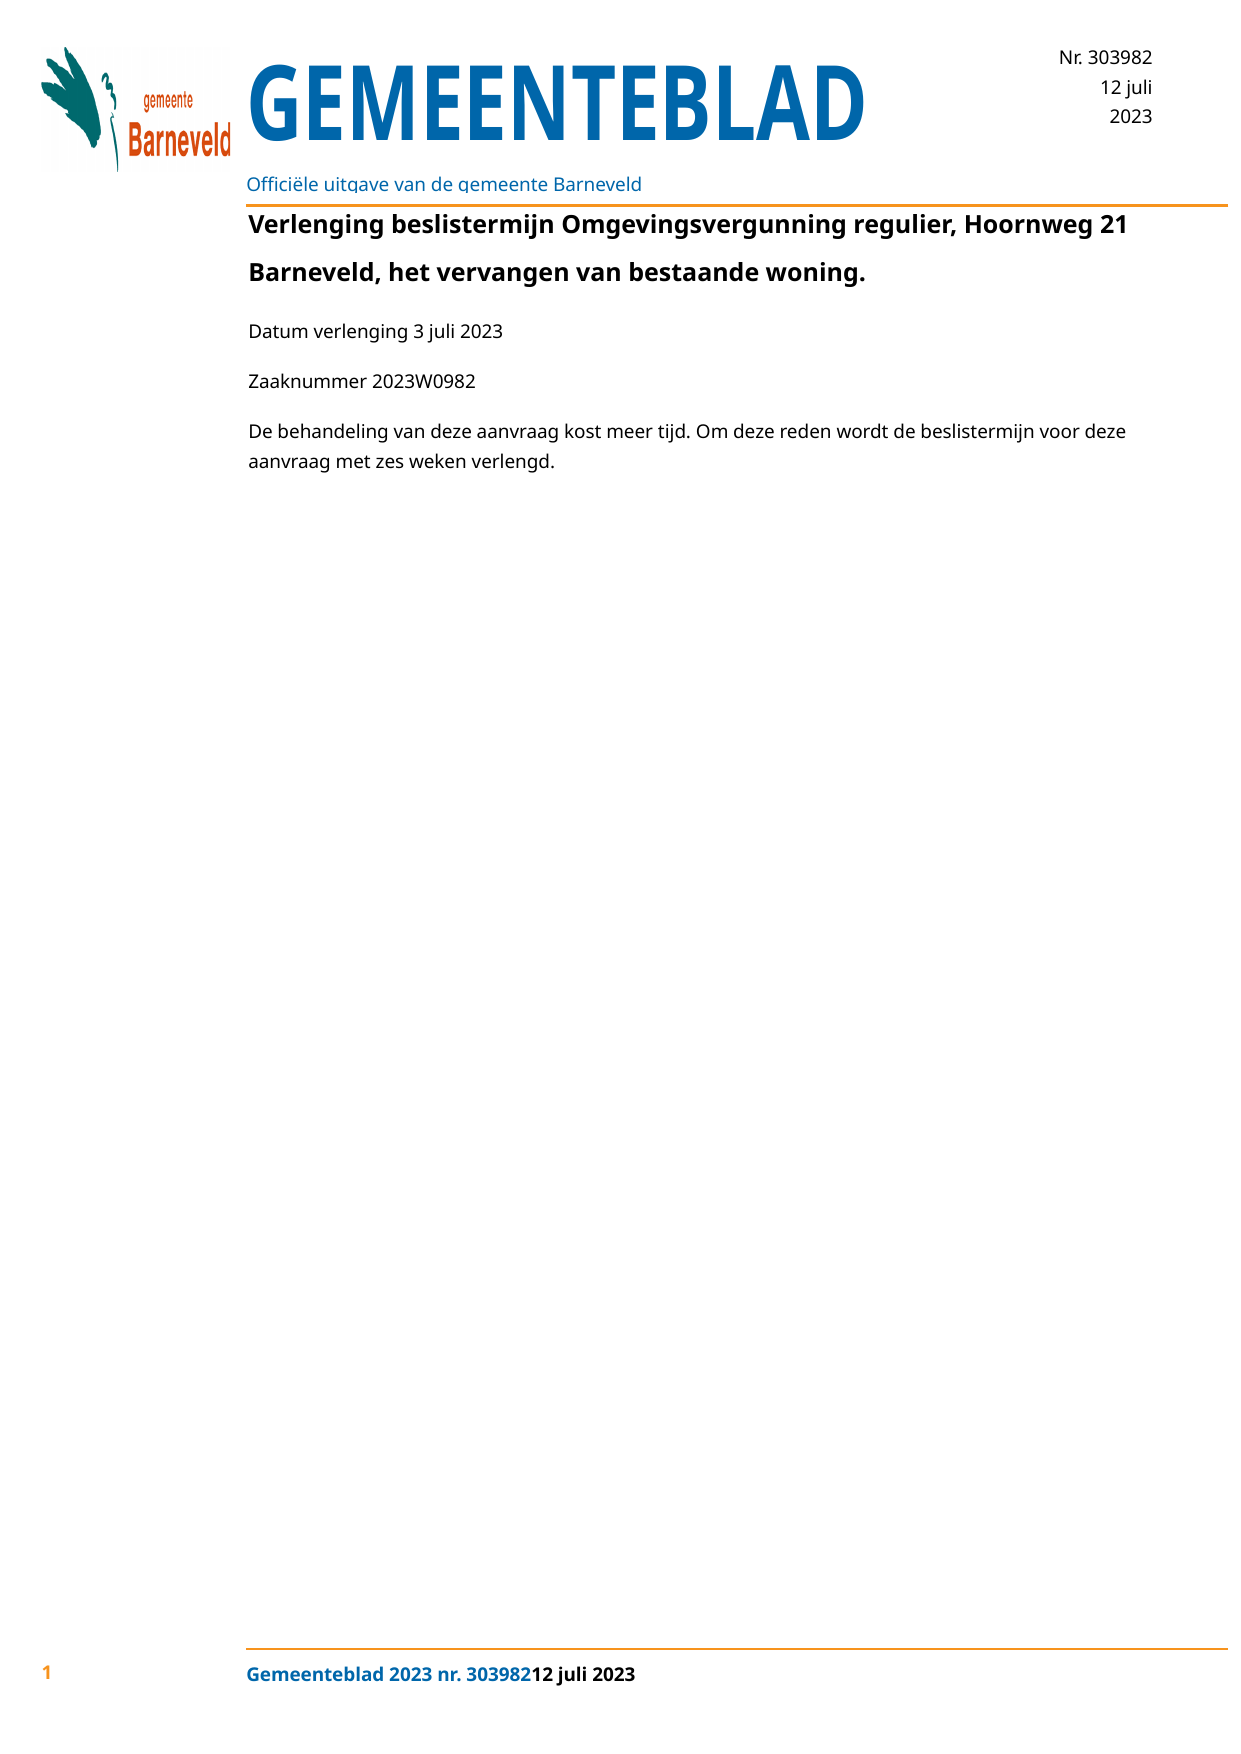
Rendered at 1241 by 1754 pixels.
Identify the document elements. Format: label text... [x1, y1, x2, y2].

picture [41, 47, 231, 172]
text De behandeling van deze aanvraag kost meer tijd. Om deze reden wordt de beslistermijn voor deze aanvraag met zes weken verlengd. [248, 419, 1152, 474]
text Zaaknummer 2023W0982 [248, 368, 1152, 394]
text Datum verlenging 3 juli 2023 [248, 318, 1152, 344]
text Verlenging beslistermijn Omgevingsvergunning regulier, Hoornweg 21 Barneveld, het vervangen van bestaande woning. [248, 207, 1152, 288]
